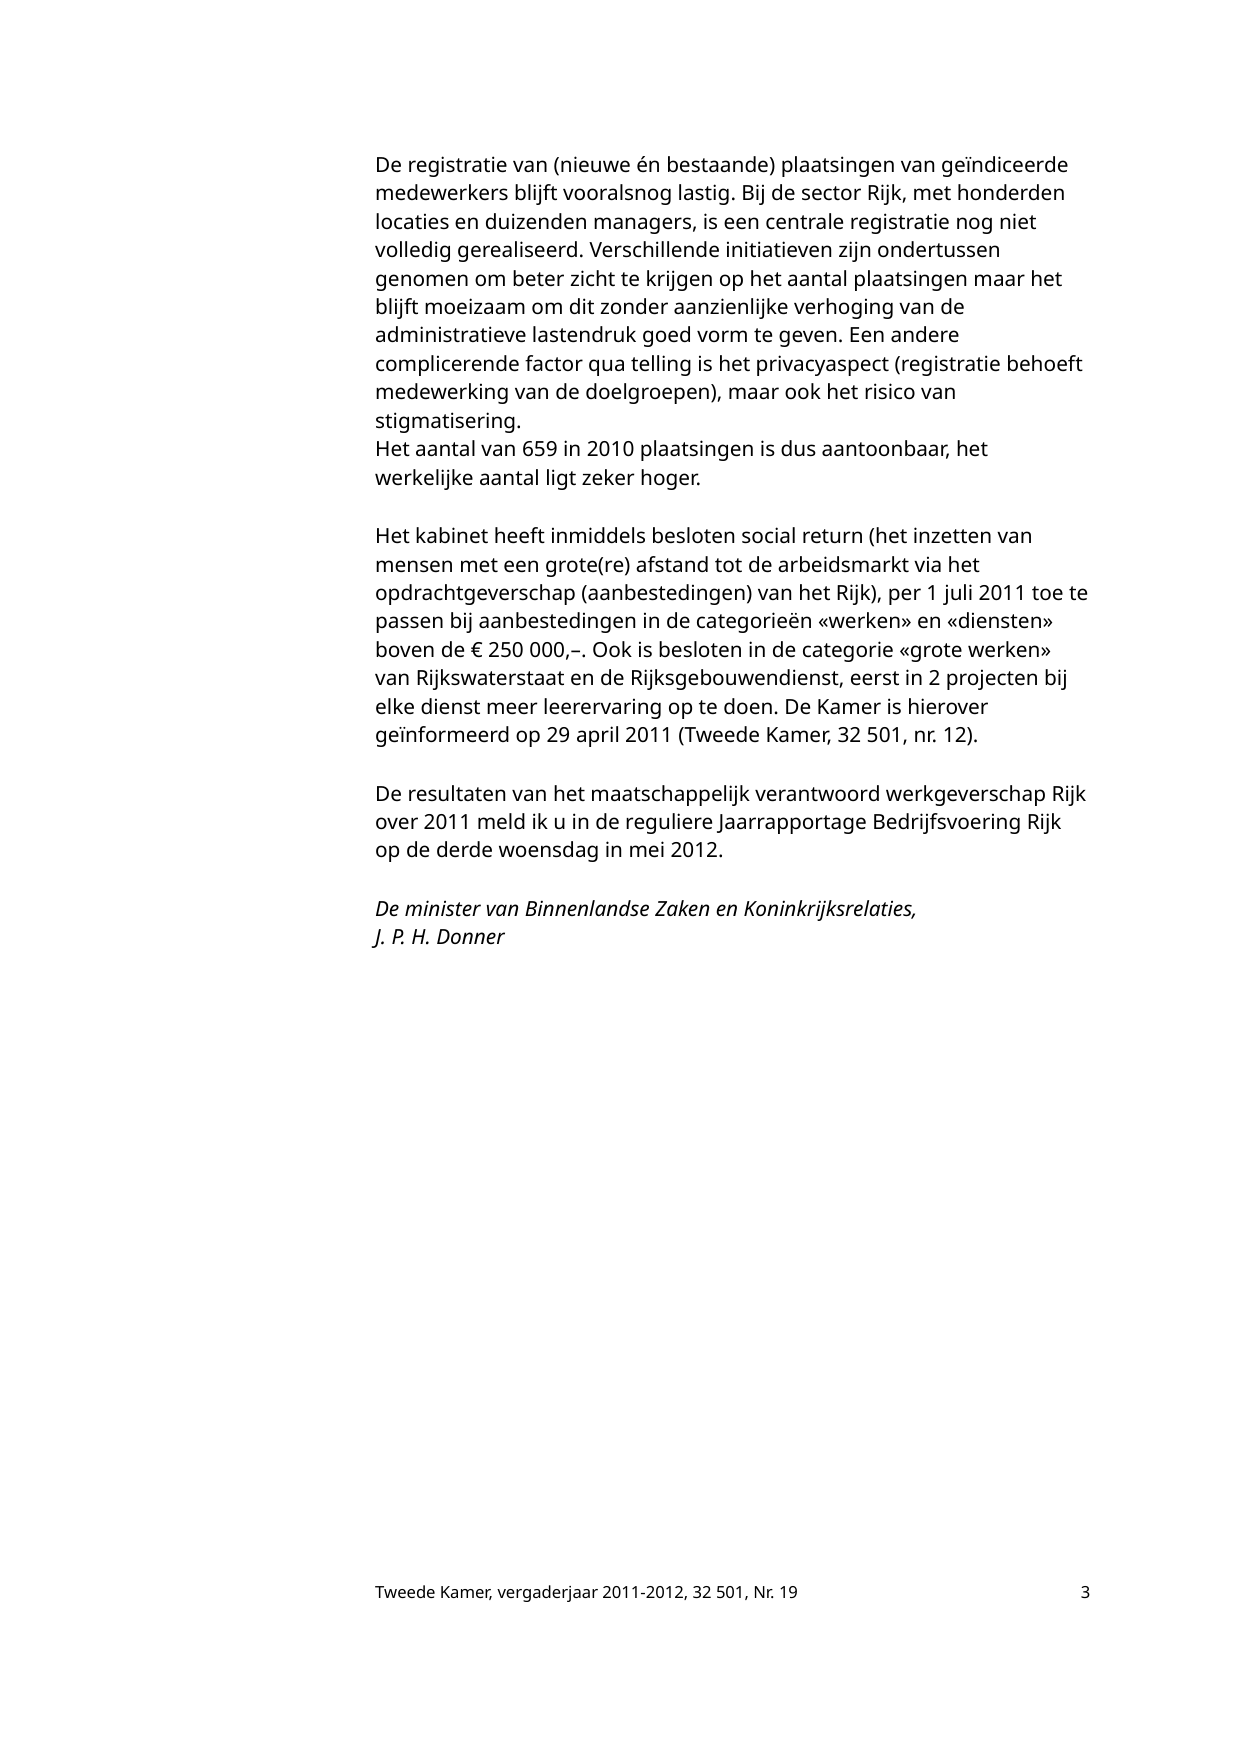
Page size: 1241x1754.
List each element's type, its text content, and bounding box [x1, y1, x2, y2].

text Het kabinet heeft inmiddels besloten social return (het inzetten van mensen met een grote(re) afstand tot de arbeidsmarkt via het opdrachtgeverschap (aanbestedingen) van het Rijk), per 1 juli 2011 toe te passen bij aanbestedingen in de categorieën «werken» en «diensten» boven de € 250 000,–. Ook is besloten in de categorie «grote werken» van Rijkswaterstaat en de Rijksgebouwendienst, eerst in 2 projecten bij elke dienst meer leerervaring op te doen. De Kamer is hierover geïnformeerd op 29 april 2011 (Tweede Kamer, 32 501, nr. 12). [375, 521, 1090, 749]
text De registratie van (nieuwe én bestaande) plaatsingen van geïndiceerde medewerkers blijft vooralsnog lastig. Bij de sector Rijk, met honderden locaties en duizenden managers, is een centrale registratie nog niet volledig gerealiseerd. Verschillende initiatieven zijn ondertussen genomen om beter zicht te krijgen op het aantal plaatsingen maar het blijft moeizaam om dit zonder aanzienlijke verhoging van de administratieve lastendruk goed vorm te geven. Een andere complicerende factor qua telling is het privacyaspect (registratie behoeft medewerking van de doelgroepen), maar ook het risico van stigmatisering. [375, 150, 1090, 434]
text J. P. H. Donner [375, 922, 1090, 951]
text De minister van Binnenlandse Zaken en Koninkrijksrelaties, [375, 894, 1090, 922]
text Het aantal van 659 in 2010 plaatsingen is dus aantoonbaar, het werkelijke aantal ligt zeker hoger. [375, 434, 1090, 491]
text De resultaten van het maatschappelijk verantwoord werkgeverschap Rijk over 2011 meld ik u in de reguliere Jaarrapportage Bedrijfsvoering Rijk op de derde woensdag in mei 2012. [375, 779, 1090, 864]
